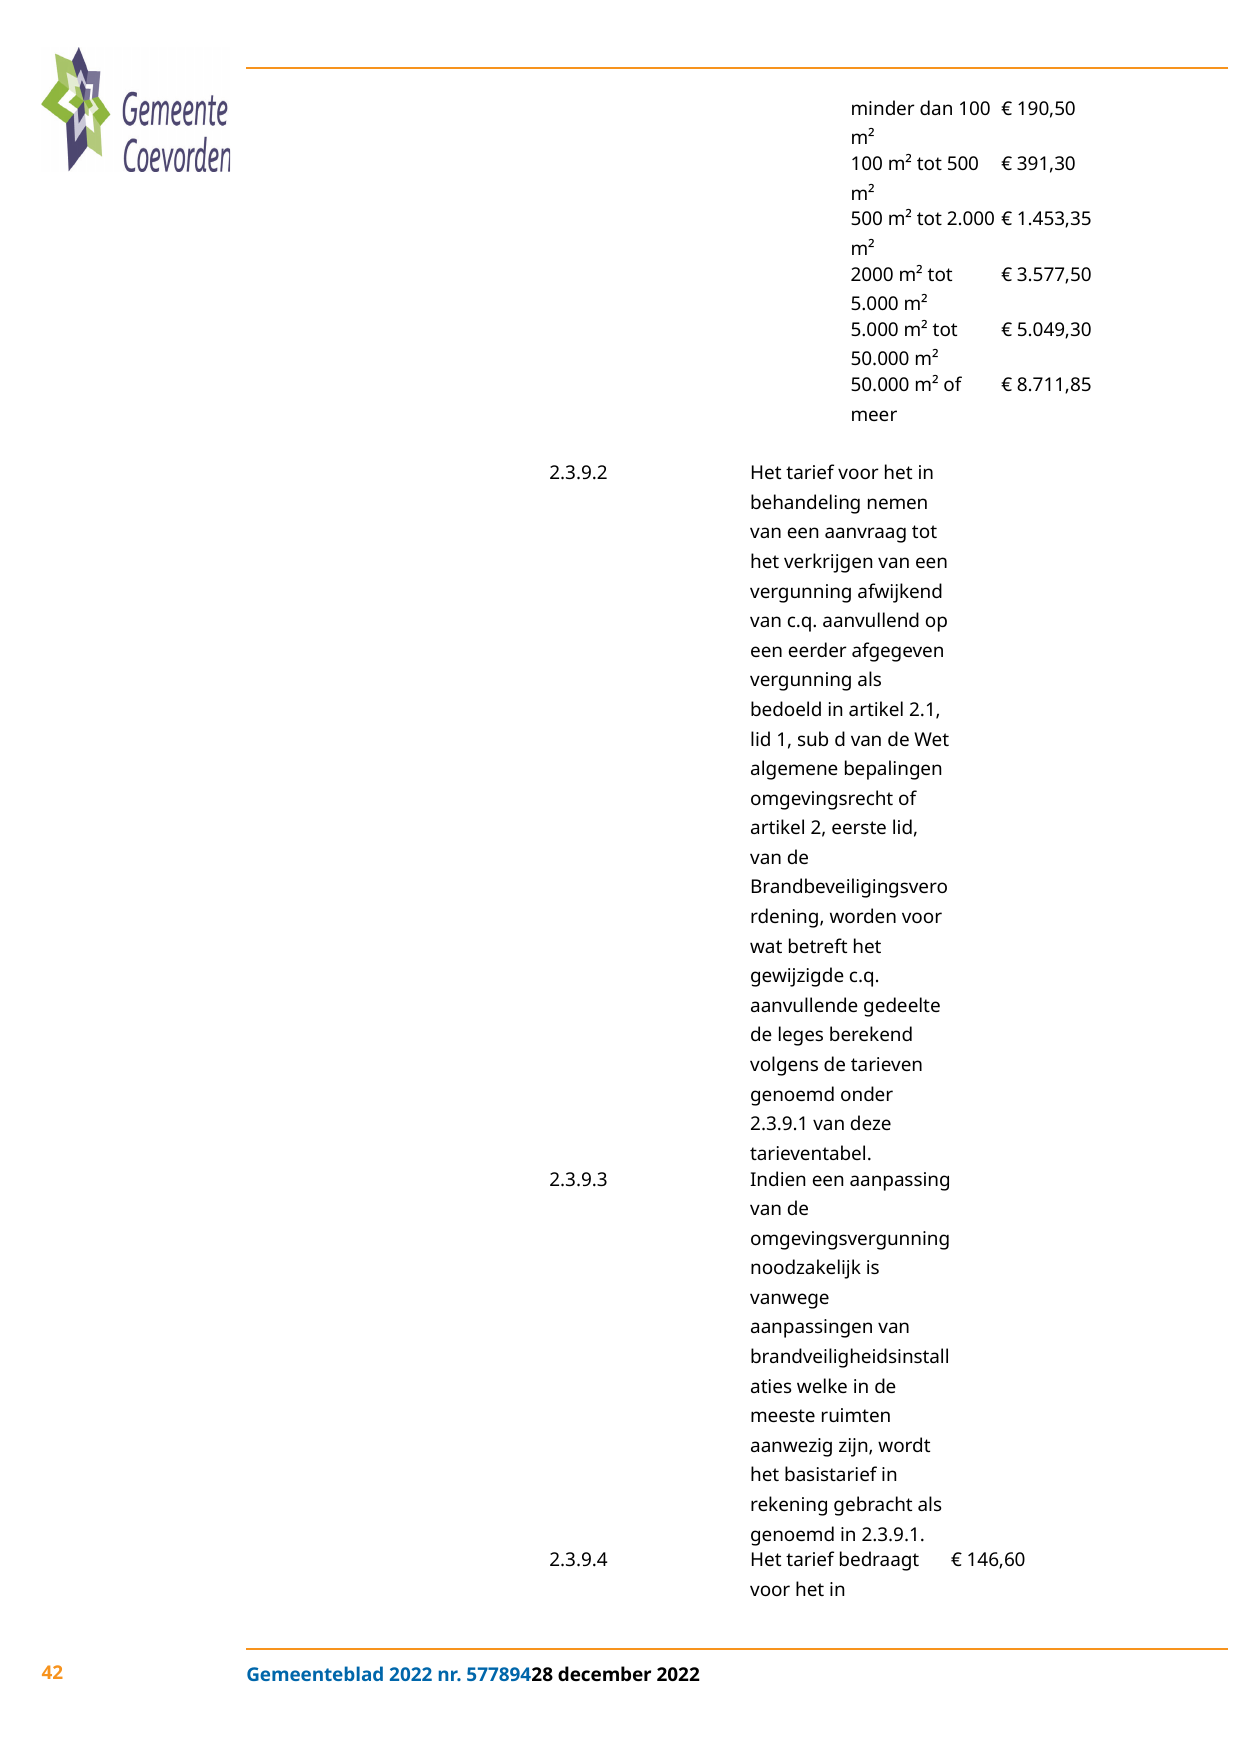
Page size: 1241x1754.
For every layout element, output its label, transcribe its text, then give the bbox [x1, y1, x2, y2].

table_cell [549, 261, 700, 316]
table_cell [248, 1166, 449, 1546]
table_header 2.3.9.2 [549, 460, 750, 1166]
table_cell [700, 150, 850, 205]
table_cell 2000 m² tot 5.000 m² [850, 261, 1001, 316]
table_cell [700, 371, 850, 427]
table_cell 2.3.9.3 [549, 1166, 750, 1546]
table_header [248, 460, 449, 1166]
table_cell [399, 371, 549, 427]
table_cell [449, 1166, 549, 1546]
table_header [951, 460, 1152, 1166]
table_cell [549, 205, 700, 261]
table_cell [399, 95, 549, 150]
table_cell [399, 261, 549, 316]
table_cell [549, 95, 700, 150]
table_cell minder dan 100 m² [850, 95, 1001, 150]
table_cell [449, 1546, 549, 1602]
table_cell [951, 1166, 1152, 1546]
table_cell 2.3.9.4 [549, 1546, 750, 1602]
table_cell 100 m² tot 500 m² [850, 150, 1001, 205]
table_cell 5.000 m² tot 50.000 m² [850, 316, 1001, 371]
table_cell [248, 95, 398, 150]
table_cell [549, 316, 700, 371]
table_cell € 190,50 [1001, 95, 1152, 150]
table_cell Het tarief bedraagt voor het in [750, 1546, 951, 1602]
table_cell [248, 1546, 449, 1602]
table_cell [549, 150, 700, 205]
picture [41, 47, 231, 172]
table_header Het tarief voor het in behandeling nemen van een aanvraag tot het verkrijgen van een vergunning afwijkend van c.q. aanvullend op een eerder afgegeven vergunning als bedoeld in artikel 2.1, lid 1, sub d van de Wet algemene bepalingen omgevingsrecht of artikel 2, eerste lid, van de Brandbeveiligingsverordening, worden voor wat betreft het gewijzigde c.q. aanvullende gedeelte de leges berekend volgens de tarieven genoemd onder 2.3.9.1 van deze tarieventabel. [750, 460, 951, 1166]
table_cell € 3.577,50 [1001, 261, 1152, 316]
table_cell [399, 316, 549, 371]
table_cell € 8.711,85 [1001, 371, 1152, 427]
table_cell 50.000 m² of meer [850, 371, 1001, 427]
table_cell € 1.453,35 [1001, 205, 1152, 261]
table_cell [399, 205, 549, 261]
table_cell [248, 261, 398, 316]
table_cell [399, 150, 549, 205]
table_cell [700, 316, 850, 371]
table_cell € 146,60 [951, 1546, 1152, 1602]
table_cell € 5.049,30 [1001, 316, 1152, 371]
table_cell [700, 261, 850, 316]
table_cell Indien een aanpassing van de omgevingsvergunning noodzakelijk is vanwege aanpassingen van brandveiligheidsinstallaties welke in de meeste ruimten aanwezig zijn, wordt het basistarief in rekening gebracht als genoemd in 2.3.9.1. [750, 1166, 951, 1546]
table_cell 500 m² tot 2.000 m² [850, 205, 1001, 261]
table_cell [700, 95, 850, 150]
table_cell [248, 205, 398, 261]
table_cell [700, 205, 850, 261]
table_cell [248, 316, 398, 371]
table_cell [248, 150, 398, 205]
table_cell [248, 371, 398, 427]
table_cell [549, 371, 700, 427]
table_header [449, 460, 549, 1166]
table_cell € 391,30 [1001, 150, 1152, 205]
